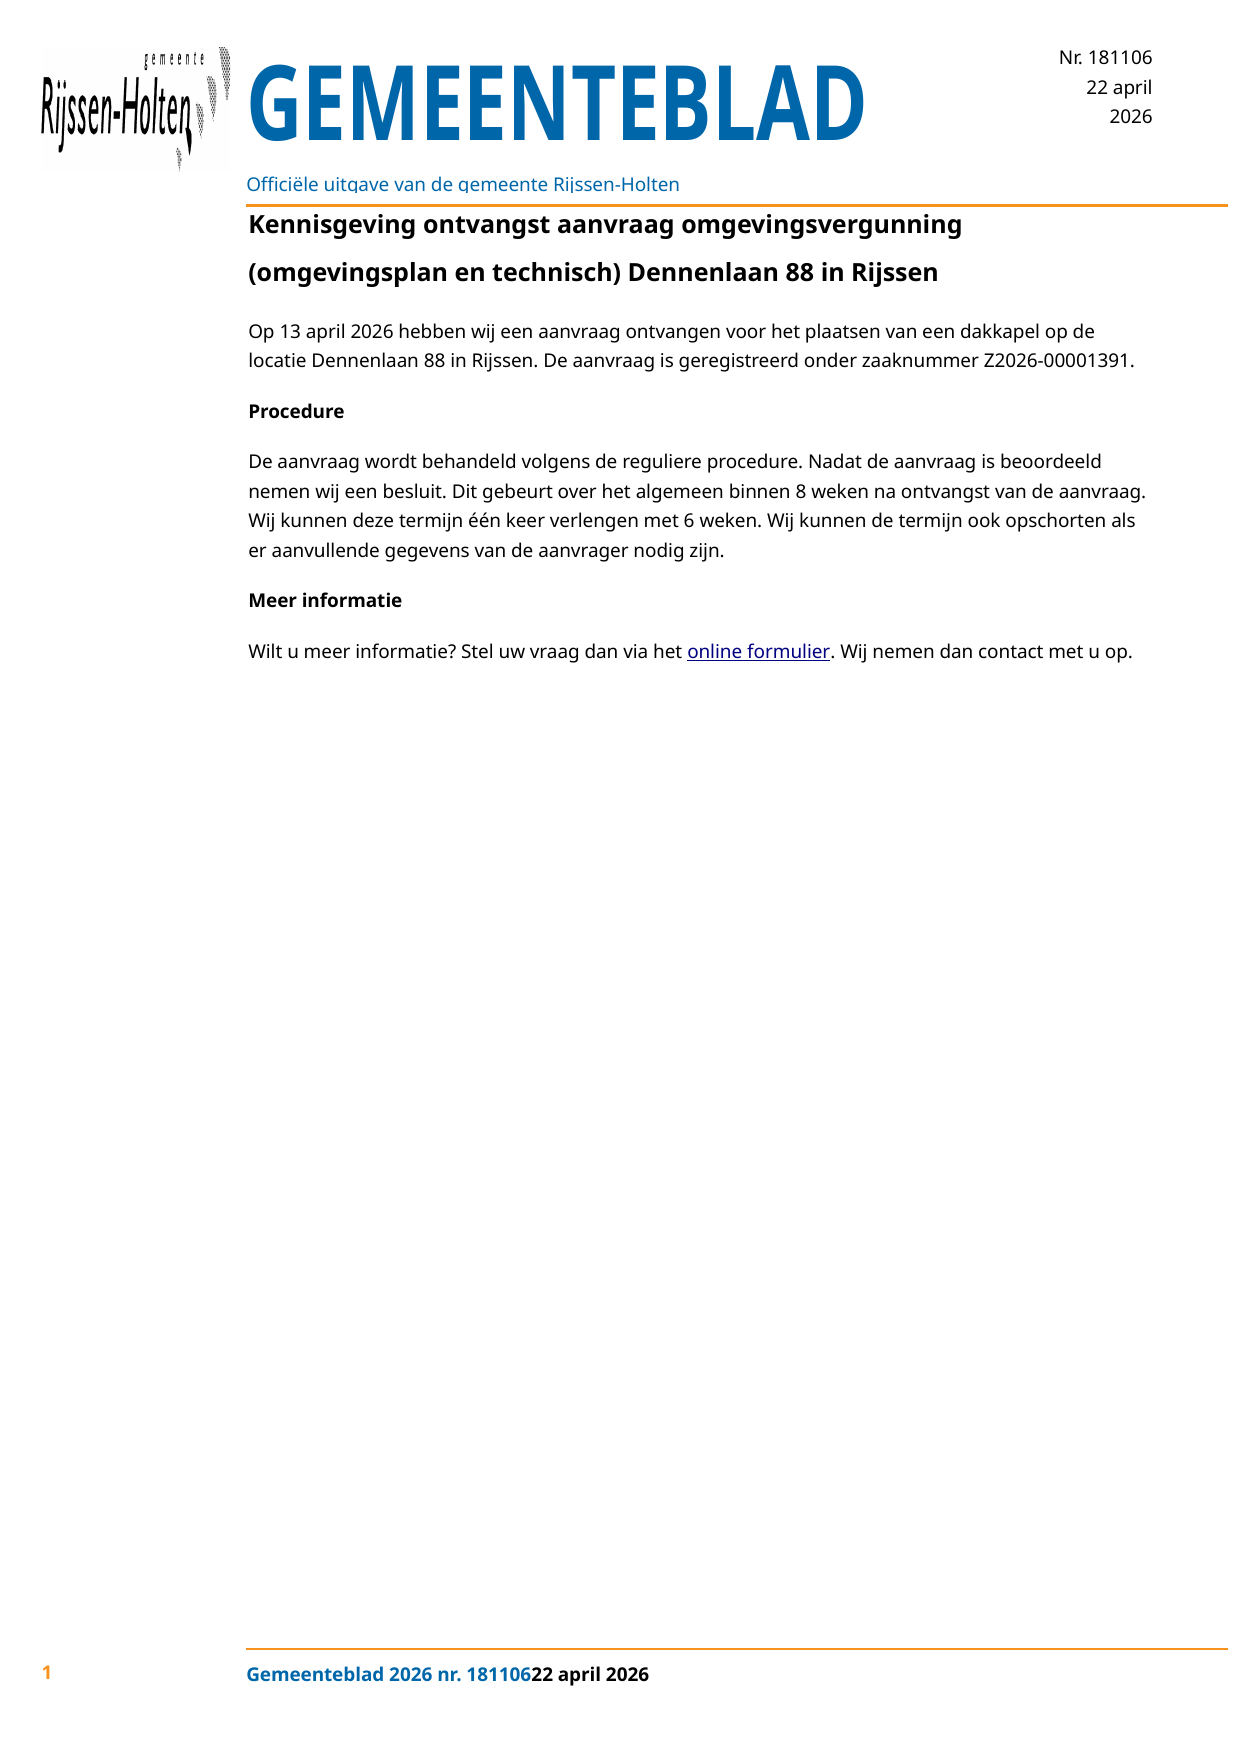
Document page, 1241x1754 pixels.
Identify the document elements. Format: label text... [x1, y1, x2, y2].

text Op 13 april 2026 hebben wij een aanvraag ontvangen voor het plaatsen van een dakkapel op de locatie Dennenlaan 88 in Rijssen. De aanvraag is geregistreerd onder zaaknummer Z2026-00001391. [248, 318, 1152, 373]
text Procedure [248, 398, 1152, 424]
text Kennisgeving ontvangst aanvraag omgevingsvergunning (omgevingsplan en technisch) Dennenlaan 88 in Rijssen [248, 207, 1152, 288]
text Meer informatie [248, 587, 1152, 613]
text Wilt u meer informatie? Stel uw vraag dan via het online formulier. Wij nemen dan contact met u op. [248, 638, 1152, 664]
text De aanvraag wordt behandeld volgens de reguliere procedure. Nadat de aanvraag is beoordeeld nemen wij een besluit. Dit gebeurt over het algemeen binnen 8 weken na ontvangst van de aanvraag. Wij kunnen deze termijn één keer verlengen met 6 weken. Wij kunnen de termijn ook opschorten als er aanvullende gegevens van de aanvrager nodig zijn. [248, 448, 1152, 563]
picture [41, 47, 231, 172]
